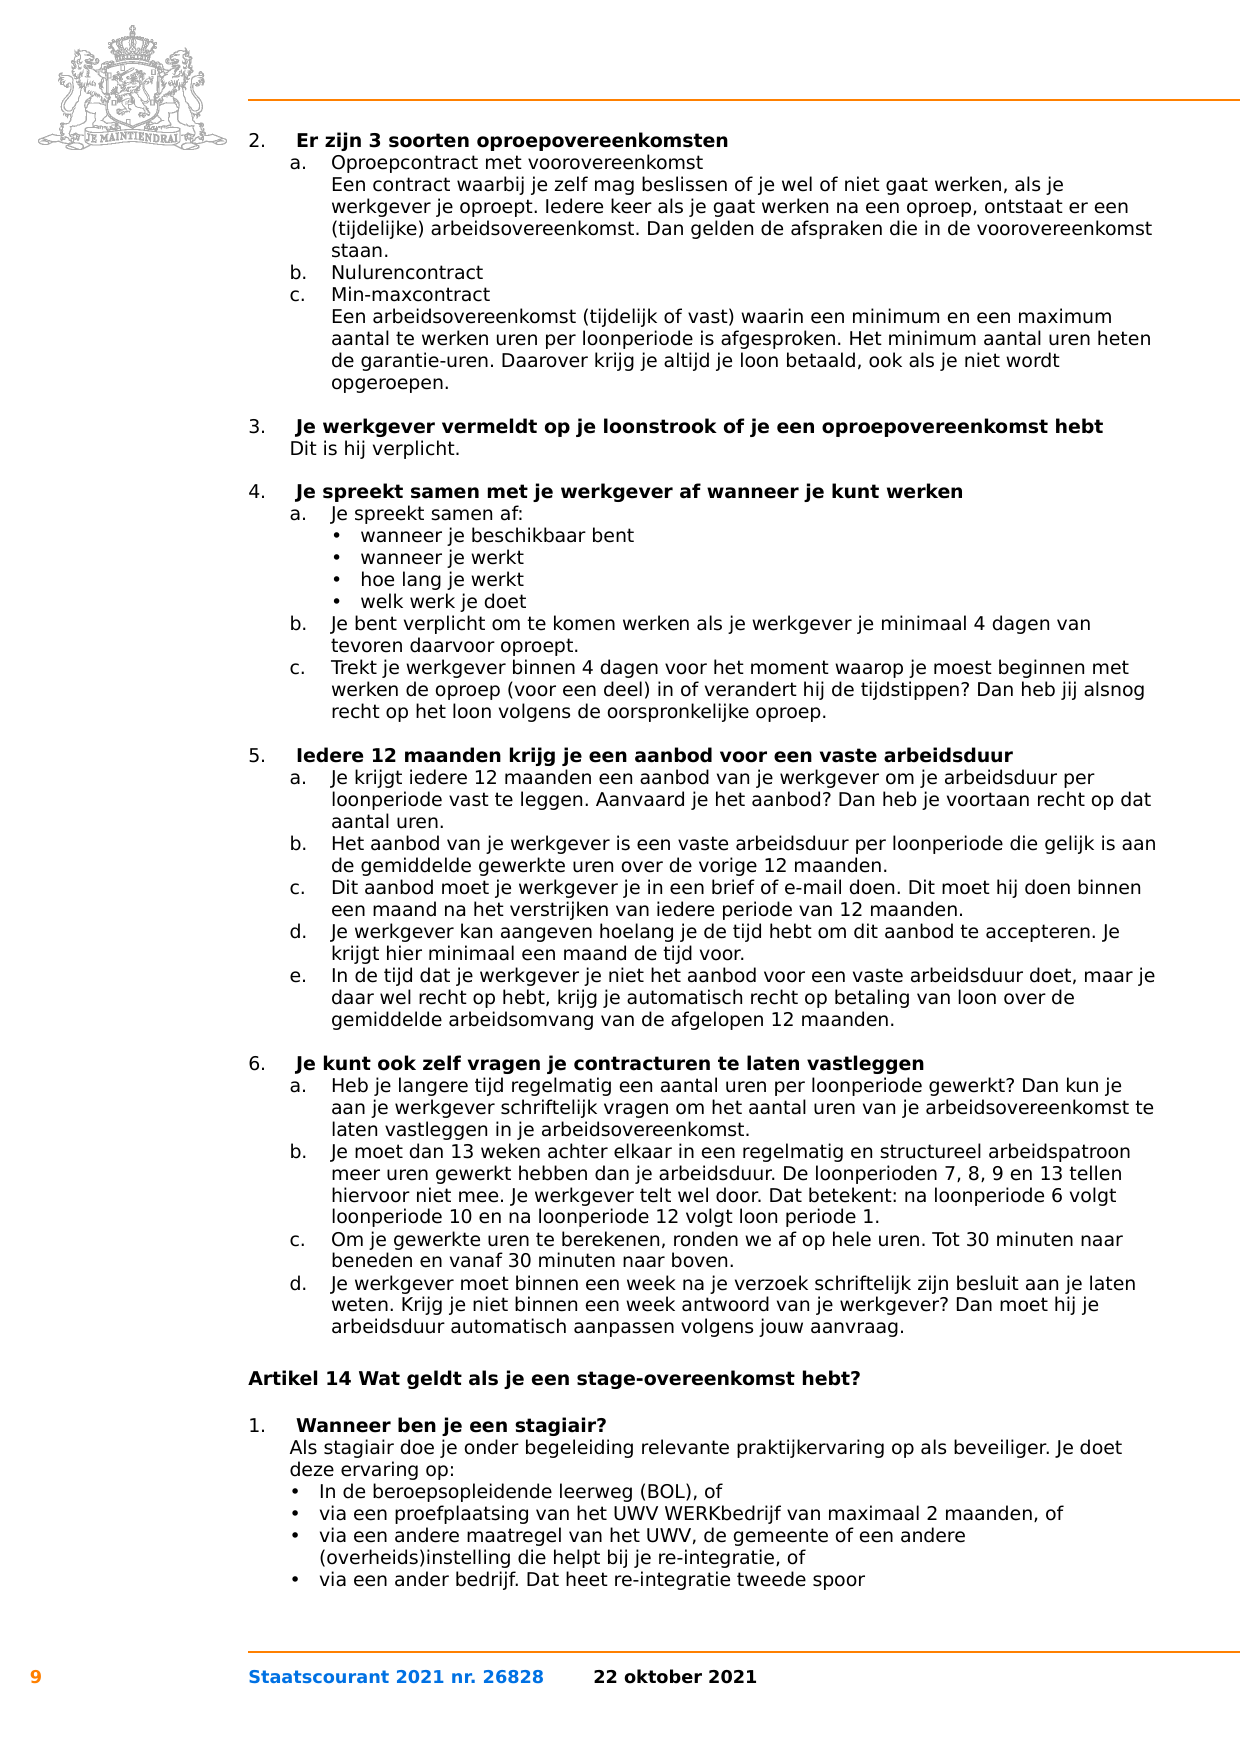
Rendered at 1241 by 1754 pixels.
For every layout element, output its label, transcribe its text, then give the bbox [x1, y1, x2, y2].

text b. Het aanbod van je werkgever is een vaste arbeidsduur per loonperiode die gelijk is aan de gemiddelde gewerkte uren over de vorige 12 maanden. [289, 833, 1163, 877]
text e. In de tijd dat je werkgever je niet het aanbod voor een vaste arbeidsduur doet, maar je daar wel recht op hebt, krijg je automatisch recht op betaling van loon over de gemiddelde arbeidsomvang van de afgelopen 12 maanden. [289, 965, 1163, 1031]
text b. Je moet dan 13 weken achter elkaar in een regelmatig en structureel arbeidspatroon meer uren gewerkt hebben dan je arbeidsduur. De loonperioden 7, 8, 9 en 13 tellen hiervoor niet mee. Je werkgever telt wel door. Dat betekent: na loonperiode 6 volgt loonperiode 10 en na loonperiode 12 volgt loon periode 1. [289, 1141, 1163, 1228]
text a. Je spreekt samen af: [289, 503, 1163, 525]
picture [38, 25, 227, 150]
text b. Nulurencontract [289, 262, 1163, 284]
text 6. Je kunt ook zelf vragen je contracturen te laten vastleggen [248, 1053, 1163, 1074]
text d. Je werkgever kan aangeven hoelang je de tijd hebt om dit aanbod te accepteren. Je krijgt hier minimaal een maand de tijd voor. [289, 921, 1163, 965]
text 1. Wanneer ben je een stagiair? [248, 1415, 1163, 1437]
text • via een andere maatregel van het UWV, de gemeente of een andere (overheids)instelling die helpt bij je re-integratie, of [289, 1525, 1163, 1569]
text 3. Je werkgever vermeldt op je loonstrook of je een oproepovereenkomst hebt [248, 416, 1163, 437]
text c. Dit aanbod moet je werkgever je in een brief of e-mail doen. Dit moet hij doen binnen een maand na het verstrijken van iedere periode van 12 maanden. [289, 877, 1163, 921]
text Een contract waarbij je zelf mag beslissen of je wel of niet gaat werken, als je werkgever je oproept. Iedere keer als je gaat werken na een oproep, ontstaat er een (tijdelijke) arbeidsovereenkomst. Dan gelden de afspraken die in de voorovereenkomst staan. [331, 174, 1163, 262]
text 2. Er zijn 3 soorten oproepovereenkomsten [248, 130, 1163, 152]
subtitle Artikel 14 Wat geldt als je een stage-overeenkomst hebt? [248, 1368, 1163, 1390]
text a. Heb je langere tijd regelmatig een aantal uren per loonperiode gewerkt? Dan kun je aan je werkgever schriftelijk vragen om het aantal uren van je arbeidsovereenkomst te laten vastleggen in je arbeidsovereenkomst. [289, 1074, 1163, 1141]
text • via een proefplaatsing van het UWV WERKbedrijf van maximaal 2 maanden, of [289, 1503, 1163, 1525]
text Een arbeidsovereenkomst (tijdelijk of vast) waarin een minimum en een maximum aantal te werken uren per loonperiode is afgesproken. Het minimum aantal uren heten de garantie-uren. Daarover krijg je altijd je loon betaald, ook als je niet wordt opgeroepen. [331, 306, 1163, 394]
text d. Je werkgever moet binnen een week na je verzoek schriftelijk zijn besluit aan je laten weten. Krijg je niet binnen een week antwoord van je werkgever? Dan moet hij je arbeidsduur automatisch aanpassen volgens jouw aanvraag. [289, 1272, 1163, 1338]
text 5. Iedere 12 maanden krijg je een aanbod voor een vaste arbeidsduur [248, 745, 1163, 767]
text • welk werk je doet [331, 591, 1163, 613]
text • wanneer je werkt [331, 547, 1163, 569]
text 4. Je spreekt samen met je werkgever af wanneer je kunt werken [248, 481, 1163, 503]
text c. Trekt je werkgever binnen 4 dagen voor het moment waarop je moest beginnen met werken de oproep (voor een deel) in of verandert hij de tijdstippen? Dan heb jij alsnog recht op het loon volgens de oorspronkelijke oproep. [289, 657, 1163, 723]
text • hoe lang je werkt [331, 569, 1163, 591]
text c. Om je gewerkte uren te berekenen, ronden we af op hele uren. Tot 30 minuten naar beneden en vanaf 30 minuten naar boven. [289, 1228, 1163, 1272]
text a. Je krijgt iedere 12 maanden een aanbod van je werkgever om je arbeidsduur per loonperiode vast te leggen. Aanvaard je het aanbod? Dan heb je voortaan recht op dat aantal uren. [289, 767, 1163, 833]
text Als stagiair doe je onder begeleiding relevante praktijkervaring op als beveiliger. Je doet deze ervaring op: [289, 1437, 1163, 1481]
text • wanneer je beschikbaar bent [331, 525, 1163, 547]
text c. Min-maxcontract [289, 284, 1163, 306]
text b. Je bent verplicht om te komen werken als je werkgever je minimaal 4 dagen van tevoren daarvoor oproept. [289, 613, 1163, 657]
text Dit is hij verplicht. [289, 437, 1163, 459]
text a. Oproepcontract met voorovereenkomst [289, 152, 1163, 174]
text • via een ander bedrijf. Dat heet re-integratie tweede spoor [289, 1569, 1163, 1591]
text • In de beroepsopleidende leerweg (BOL), of [289, 1481, 1163, 1503]
